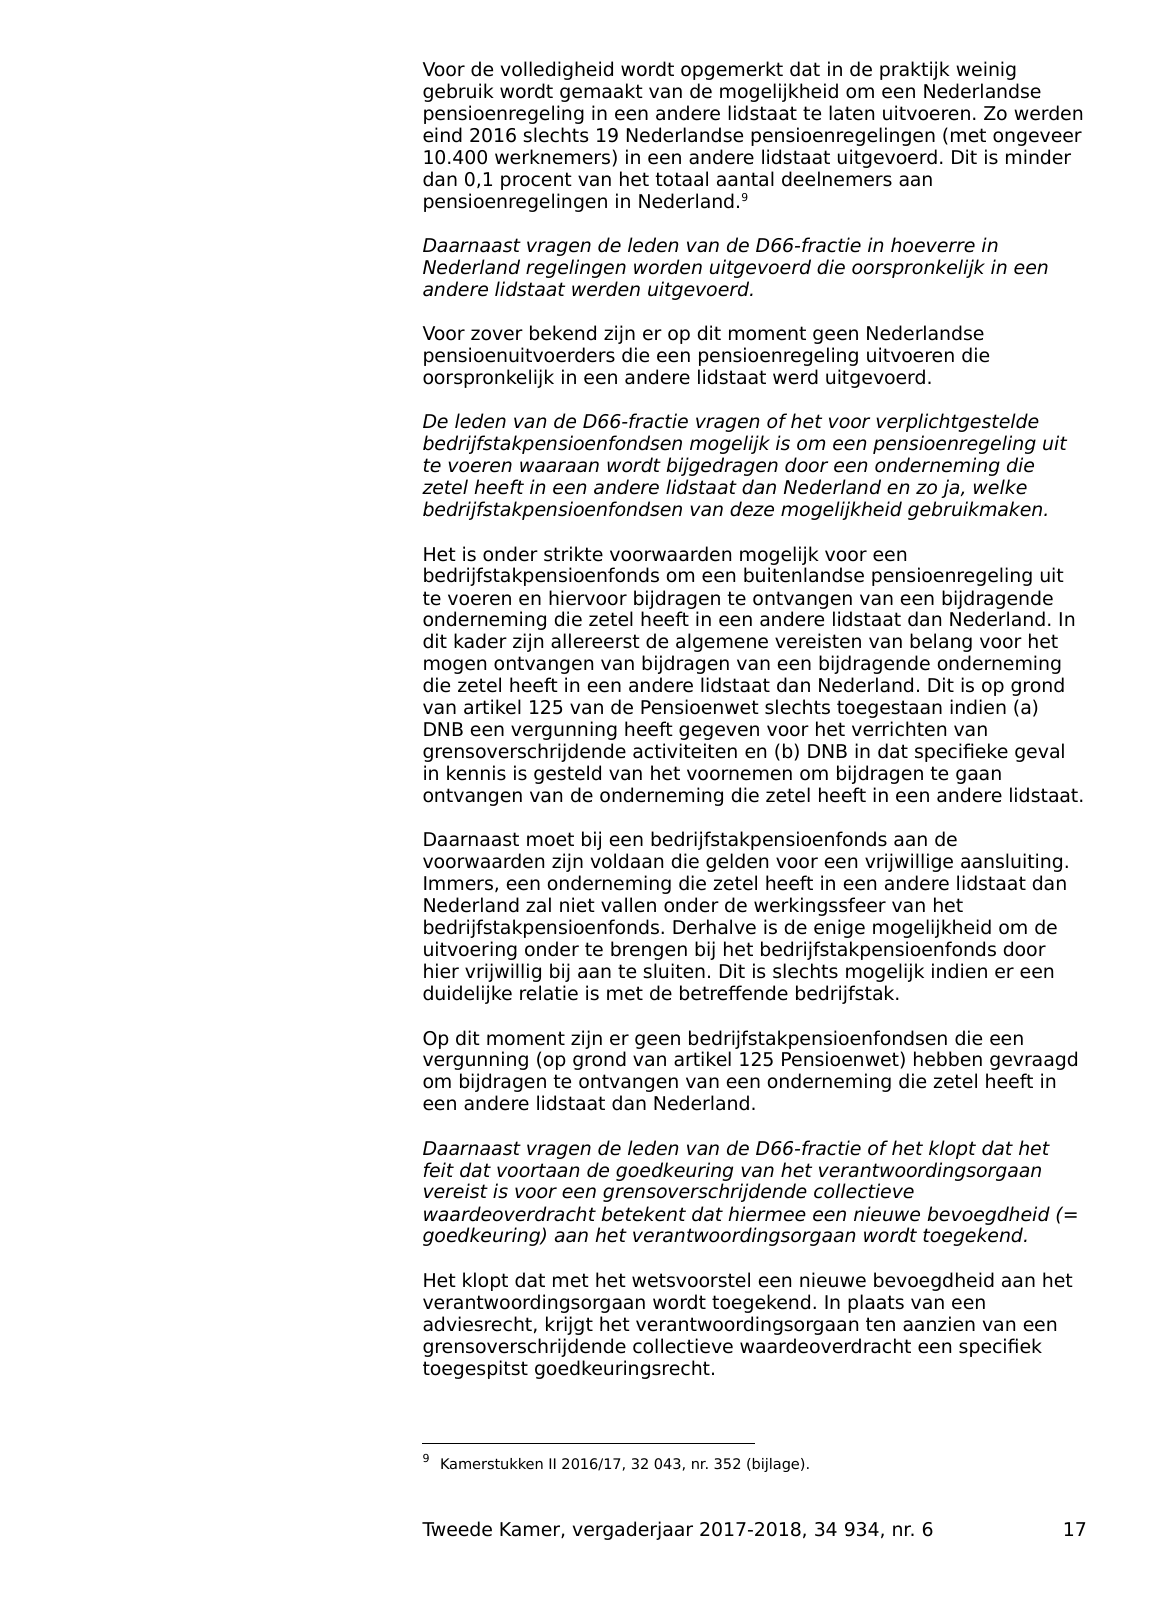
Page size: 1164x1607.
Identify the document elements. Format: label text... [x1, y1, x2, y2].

text Voor de volledigheid wordt opgemerkt dat in de praktijk weinig gebruik wordt gemaakt van de mogelijkheid om een Nederlandse pensioenregeling in een andere lidstaat te laten uitvoeren. Zo werden eind 2016 slechts 19 Nederlandse pensioenregelingen (met ongeveer 10.400 werknemers) in een andere lidstaat uitgevoerd. Dit is minder dan 0,1 procent van het totaal aantal deelnemers aan pensioenregelingen in Nederland. [422, 59, 1087, 213]
text Kamerstukken II 2016/17, 32 043, nr. 352 (bijlage). [422, 1452, 1087, 1474]
text Voor zover bekend zijn er op dit moment geen Nederlandse pensioenuitvoerders die een pensioenregeling uitvoeren die oorspronkelijk in een andere lidstaat werd uitgevoerd. [422, 323, 1087, 389]
text Het klopt dat met het wetsvoorstel een nieuwe bevoegdheid aan het verantwoordingsorgaan wordt toegekend. In plaats van een adviesrecht, krijgt het verantwoordingsorgaan ten aanzien van een grensoverschrijdende collectieve waardeoverdracht een specifiek toegespitst goedkeuringsrecht. [422, 1269, 1087, 1379]
text Op dit moment zijn er geen bedrijfstakpensioenfondsen die een vergunning (op grond van artikel 125 Pensioenwet) hebben gevraagd om bijdragen te ontvangen van een onderneming die zetel heeft in een andere lidstaat dan Nederland. [422, 1027, 1087, 1115]
text Daarnaast vragen de leden van de D66-fractie in hoeverre in Nederland regelingen worden uitgevoerd die oorspronkelijk in een andere lidstaat werden uitgevoerd. [422, 235, 1087, 301]
text De leden van de D66-fractie vragen of het voor verplichtgestelde bedrijfstakpensioenfondsen mogelijk is om een pensioenregeling uit te voeren waaraan wordt bijgedragen door een onderneming die zetel heeft in een andere lidstaat dan Nederland en zo ja, welke bedrijfstakpensioenfondsen van deze mogelijkheid gebruikmaken. [422, 411, 1087, 521]
text Daarnaast moet bij een bedrijfstakpensioenfonds aan de voorwaarden zijn voldaan die gelden voor een vrijwillige aansluiting. Immers, een onderneming die zetel heeft in een andere lidstaat dan Nederland zal niet vallen onder de werkingssfeer van het bedrijfstakpensioenfonds. Derhalve is de enige mogelijkheid om de uitvoering onder te brengen bij het bedrijfstakpensioenfonds door hier vrijwillig bij aan te sluiten. Dit is slechts mogelijk indien er een duidelijke relatie is met de betreffende bedrijfstak. [422, 829, 1087, 1005]
text Daarnaast vragen de leden van de D66-fractie of het klopt dat het feit dat voortaan de goedkeuring van het verantwoordingsorgaan vereist is voor een grensoverschrijdende collectieve waardeoverdracht betekent dat hiermee een nieuwe bevoegdheid (= goedkeuring) aan het verantwoordingsorgaan wordt toegekend. [422, 1137, 1087, 1247]
text Het is onder strikte voorwaarden mogelijk voor een bedrijfstakpensioenfonds om een buitenlandse pensioenregeling uit te voeren en hiervoor bijdragen te ontvangen van een bijdragende onderneming die zetel heeft in een andere lidstaat dan Nederland. In dit kader zijn allereerst de algemene vereisten van belang voor het mogen ontvangen van bijdragen van een bijdragende onderneming die zetel heeft in een andere lidstaat dan Nederland. Dit is op grond van artikel 125 van de Pensioenwet slechts toegestaan indien (a) DNB een vergunning heeft gegeven voor het verrichten van grensoverschrijdende activiteiten en (b) DNB in dat specifieke geval in kennis is gesteld van het voornemen om bijdragen te gaan ontvangen van de onderneming die zetel heeft in een andere lidstaat. [422, 543, 1087, 807]
